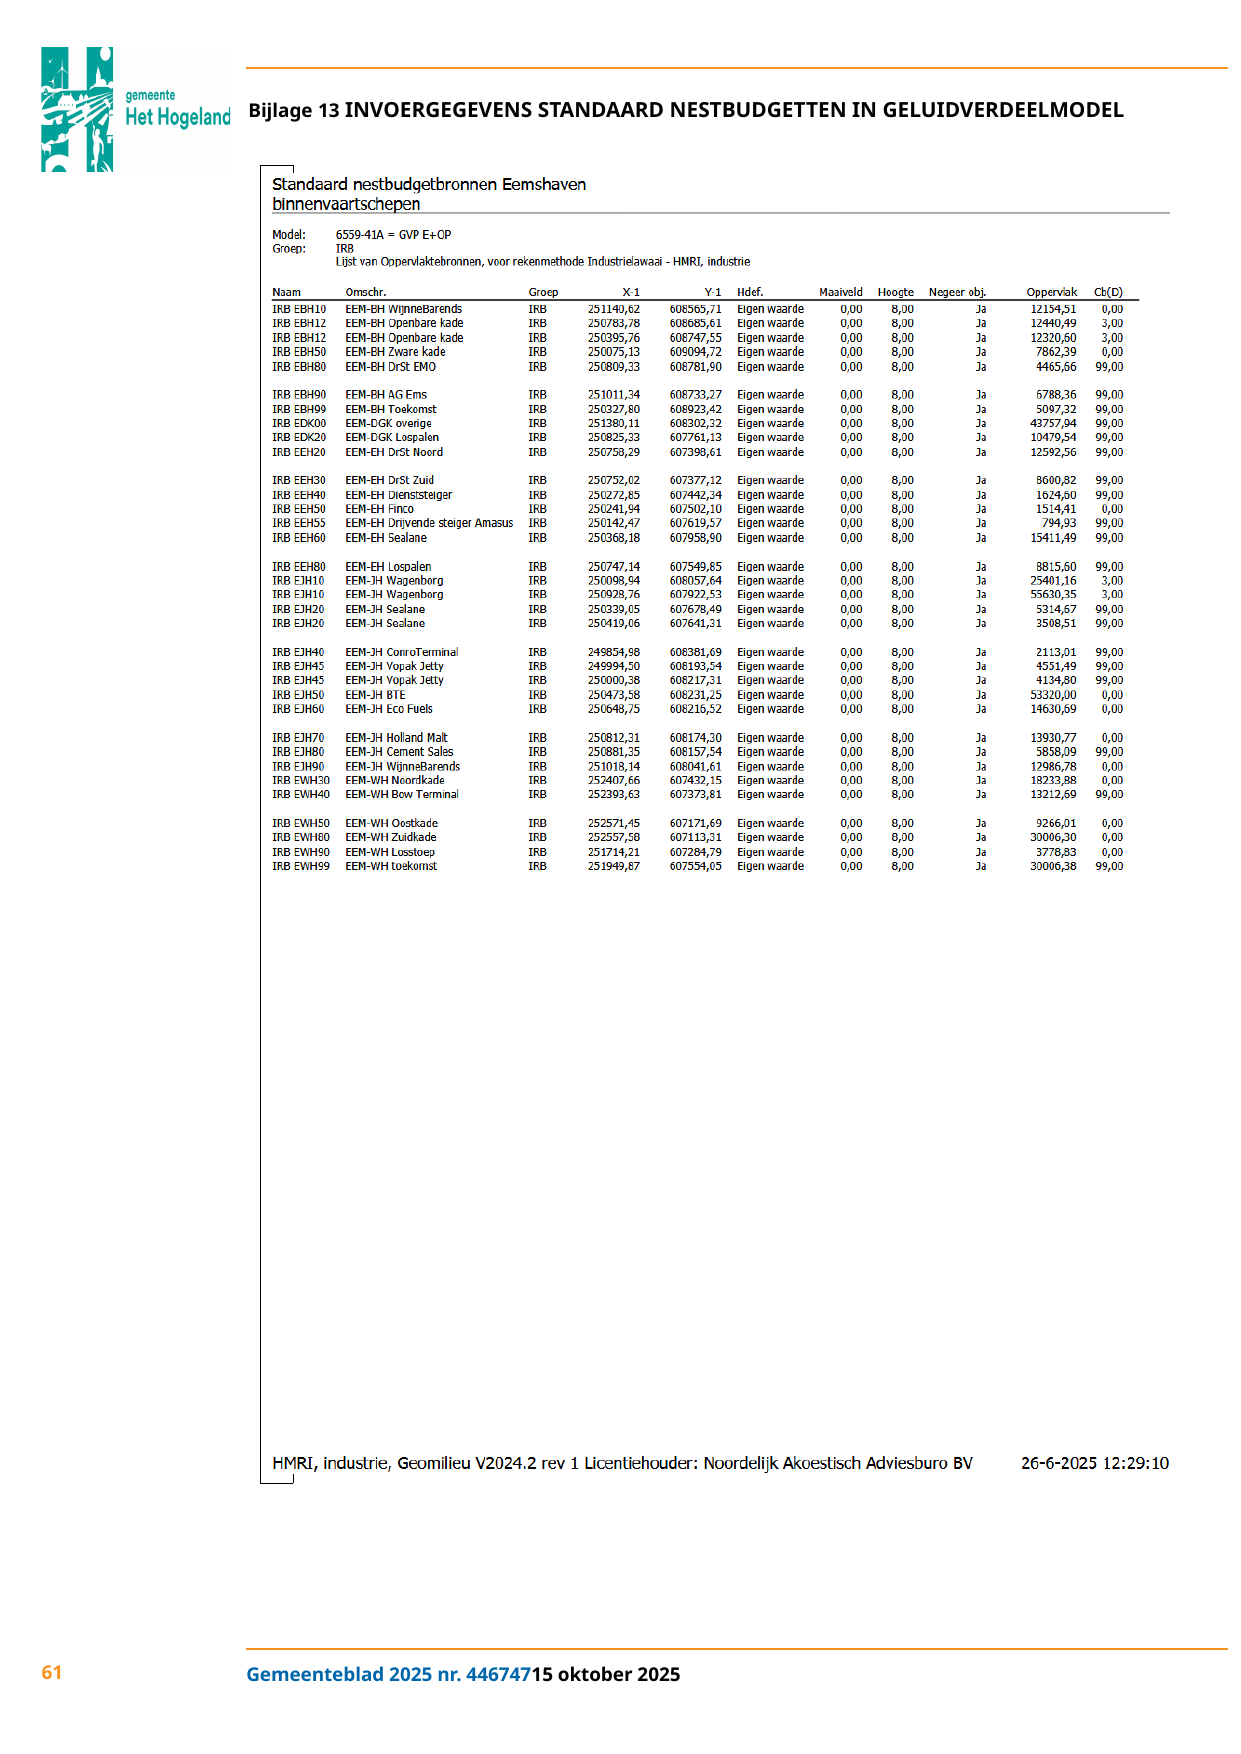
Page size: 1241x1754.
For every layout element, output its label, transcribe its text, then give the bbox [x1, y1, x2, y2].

picture [268, 173, 1173, 1474]
text Bijlage 13 INVOERGEGEVENS STANDAARD NESTBUDGETTEN IN GELUIDVERDEELMODEL [248, 95, 1152, 123]
picture [41, 47, 231, 172]
